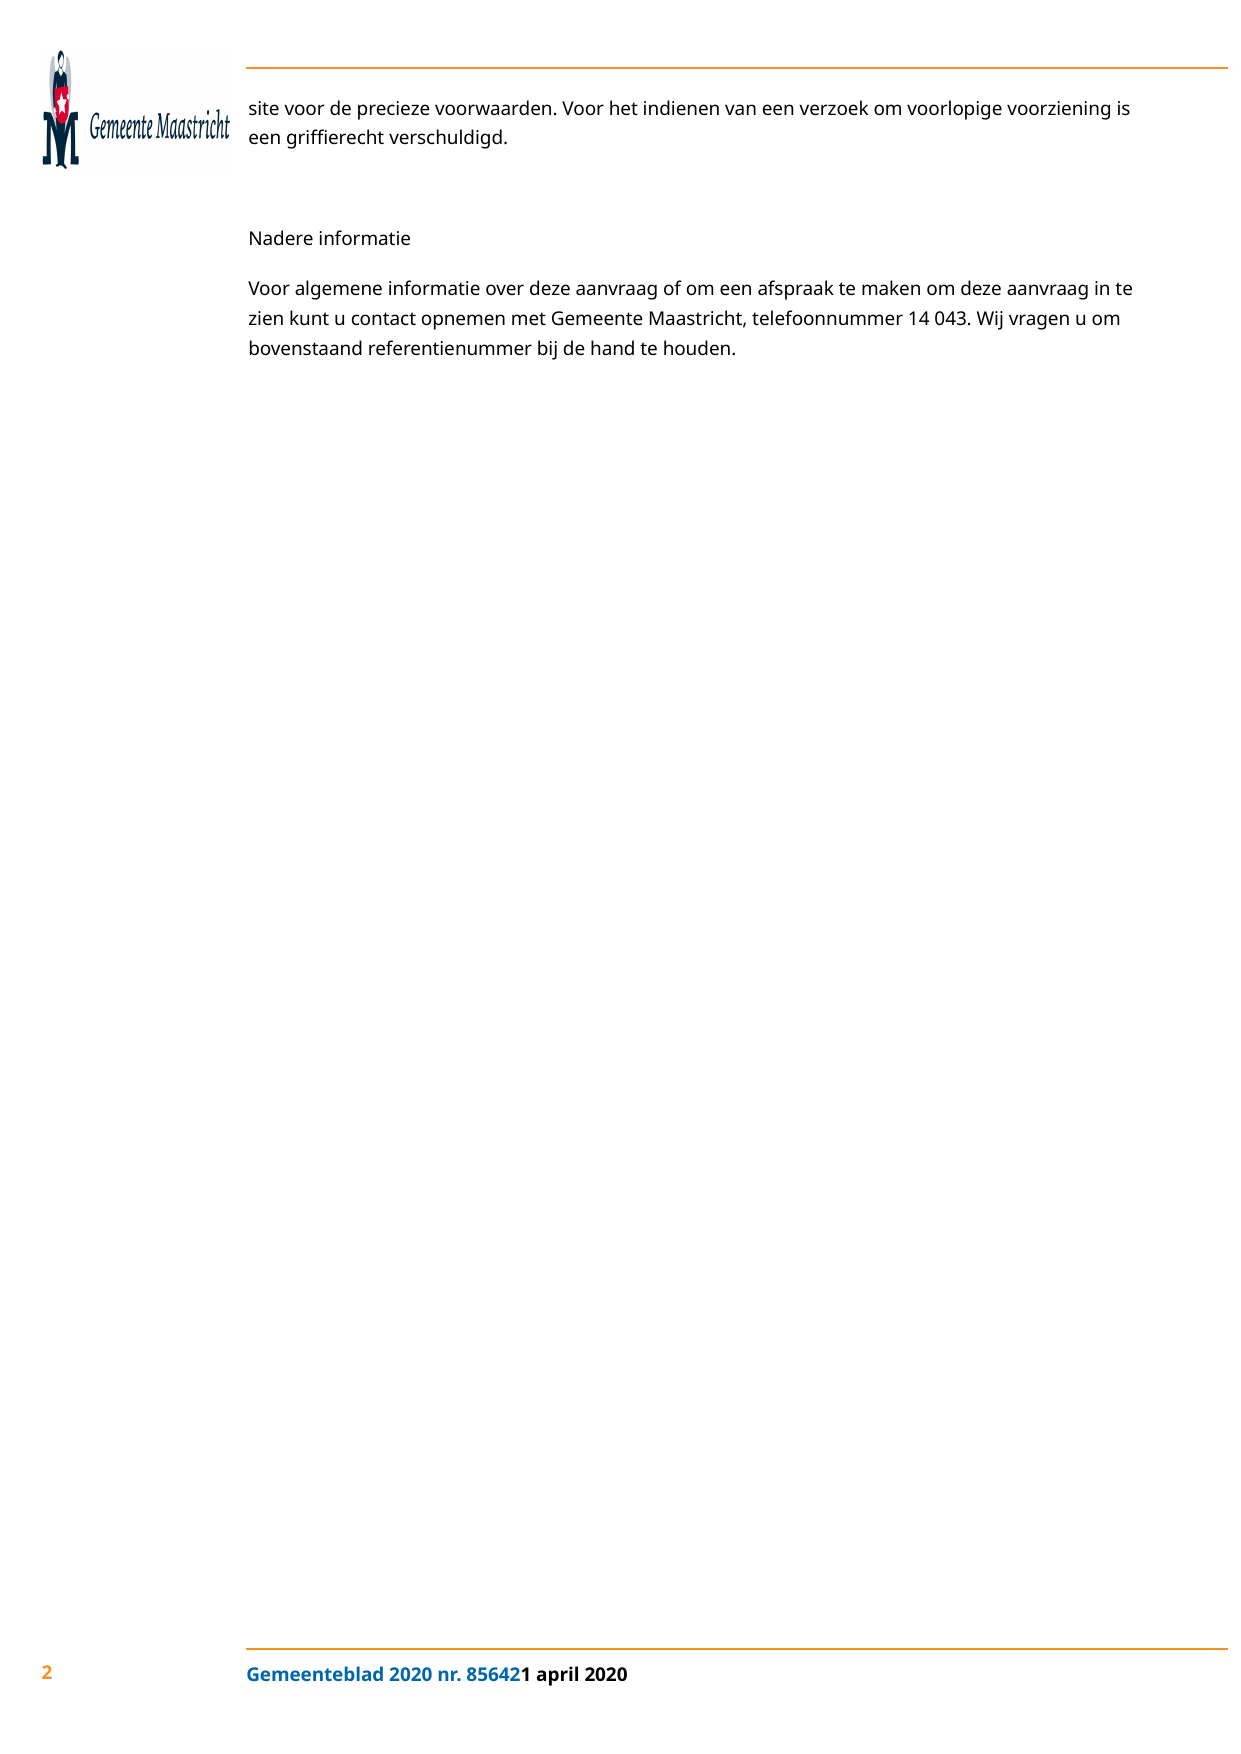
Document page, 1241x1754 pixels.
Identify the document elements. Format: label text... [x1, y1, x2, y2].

picture [41, 47, 231, 172]
text Nadere informatie [248, 225, 1152, 251]
text Voor algemene informatie over deze aanvraag of om een afspraak te maken om deze aanvraag in te zien kunt u contact opnemen met Gemeente Maastricht, telefoonnummer 14 043. Wij vragen u om bovenstaand referentienummer bij de hand te houden. [248, 276, 1152, 361]
text site voor de precieze voorwaarden. Voor het indienen van een verzoek om voorlopige voorziening is een griffierecht verschuldigd. [248, 95, 1152, 150]
